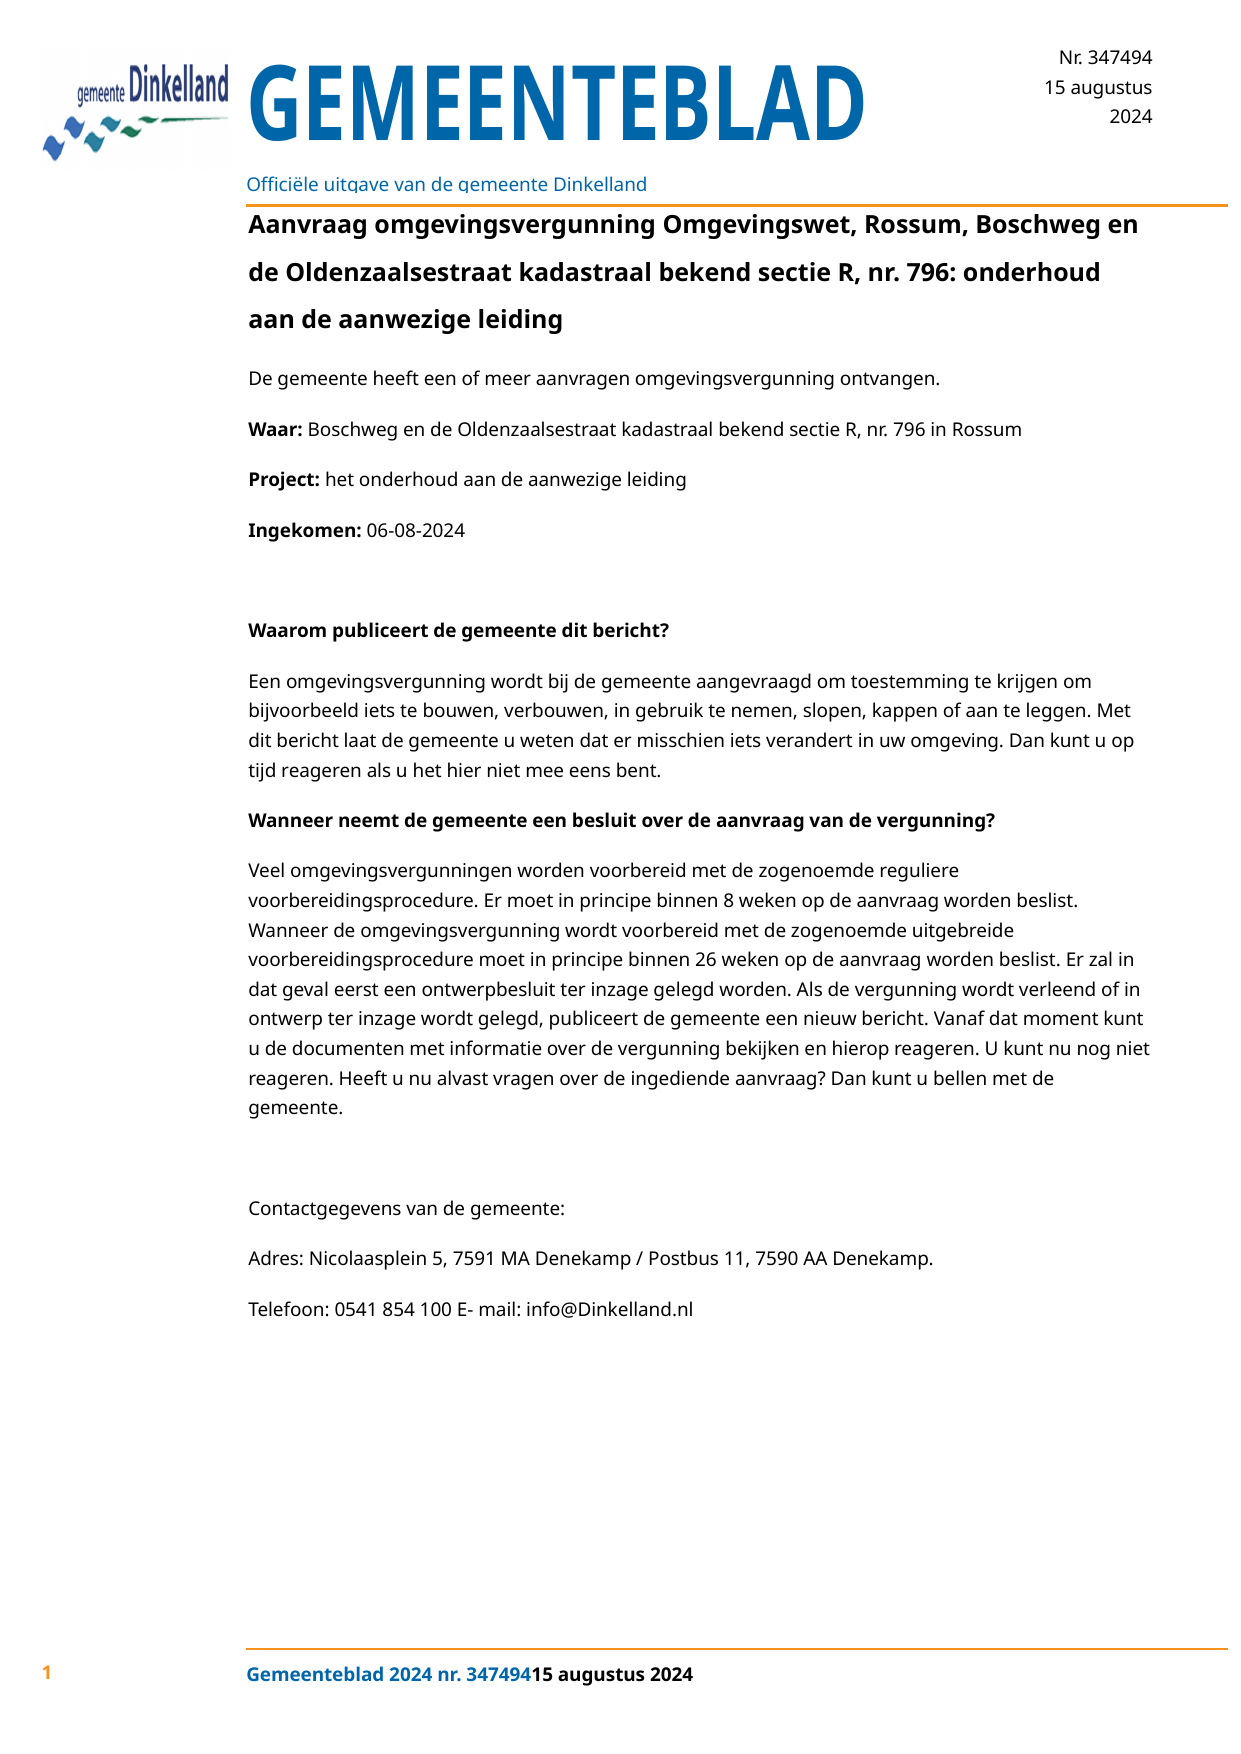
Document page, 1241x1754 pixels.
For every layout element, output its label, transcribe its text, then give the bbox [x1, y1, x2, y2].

text Een omgevingsvergunning wordt bij de gemeente aangevraagd om toestemming te krijgen om bijvoorbeeld iets te bouwen, verbouwen, in gebruik te nemen, slopen, kappen of aan te leggen. Met dit bericht laat de gemeente u weten dat er misschien iets verandert in uw omgeving. Dan kunt u op tijd reageren als u het hier niet mee eens bent. [248, 668, 1152, 782]
text Aanvraag omgevingsvergunning Omgevingswet, Rossum, Boschweg en de Oldenzaalsestraat kadastraal bekend sectie R, nr. 796: onderhoud aan de aanwezige leiding [248, 207, 1152, 336]
text Waar: Boschweg en de Oldenzaalsestraat kadastraal bekend sectie R, nr. 796 in Rossum [248, 416, 1152, 442]
text Telefoon: 0541 854 100 E- mail: info@Dinkelland.nl [248, 1296, 1152, 1322]
text Adres: Nicolaasplein 5, 7591 MA Denekamp / Postbus 11, 7590 AA Denekamp. [248, 1246, 1152, 1271]
text Contactgegevens van de gemeente: [248, 1195, 1152, 1221]
picture [41, 47, 231, 172]
text Waarom publiceert de gemeente dit bericht? [248, 618, 1152, 643]
text Ingekomen: 06-08-2024 [248, 517, 1152, 542]
text Project: het onderhoud aan de aanwezige leiding [248, 466, 1152, 492]
text De gemeente heeft een of meer aanvragen omgevingsvergunning ontvangen. [248, 366, 1152, 391]
text Veel omgevingsvergunningen worden voorbereid met de zogenoemde reguliere voorbereidingsprocedure. Er moet in principe binnen 8 weken op de aanvraag worden beslist. Wanneer de omgevingsvergunning wordt voorbereid met de zogenoemde uitgebreide voorbereidingsprocedure moet in principe binnen 26 weken op de aanvraag worden beslist. Er zal in dat geval eerst een ontwerpbesluit ter inzage gelegd worden. Als de vergunning wordt verleend of in ontwerp ter inzage wordt gelegd, publiceert de gemeente een nieuw bericht. Vanaf dat moment kunt u de documenten met informatie over de vergunning bekijken en hierop reageren. U kunt nu nog niet reageren. Heeft u nu alvast vragen over de ingediende aanvraag? Dan kunt u bellen met de gemeente. [248, 858, 1152, 1120]
text Wanneer neemt de gemeente een besluit over de aanvraag van de vergunning? [248, 807, 1152, 833]
